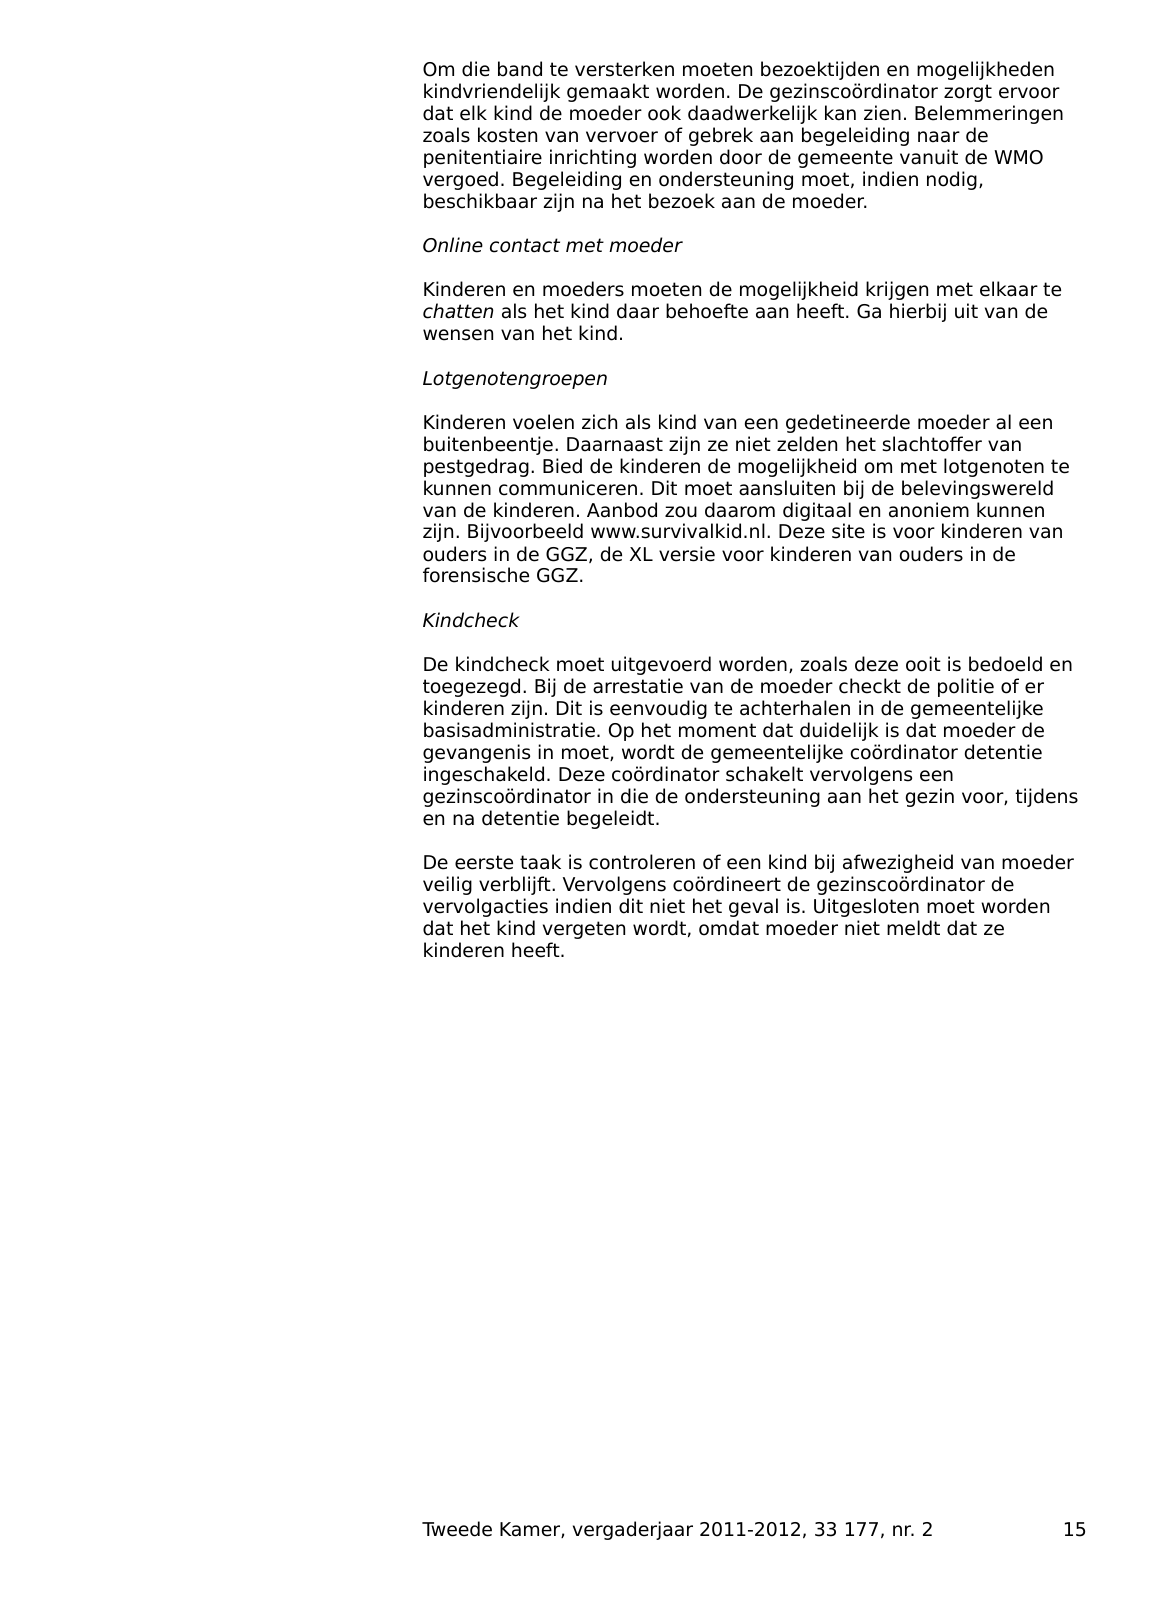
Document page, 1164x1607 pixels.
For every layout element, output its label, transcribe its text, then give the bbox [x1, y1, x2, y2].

text De kindcheck moet uitgevoerd worden, zoals deze ooit is bedoeld en toegezegd. Bij de arrestatie van de moeder checkt de politie of er kinderen zijn. Dit is eenvoudig te achterhalen in de gemeentelijke basisadministratie. Op het moment dat duidelijk is dat moeder de gevangenis in moet, wordt de gemeentelijke coördinator detentie ingeschakeld. Deze coördinator schakelt vervolgens een gezinscoördinator in die de ondersteuning aan het gezin voor, tijdens en na detentie begeleidt. [422, 654, 1087, 829]
text Om die band te versterken moeten bezoektijden en mogelijkheden kindvriendelijk gemaakt worden. De gezinscoördinator zorgt ervoor dat elk kind de moeder ook daadwerkelijk kan zien. Belemmeringen zoals kosten van vervoer of gebrek aan begeleiding naar de penitentiaire inrichting worden door de gemeente vanuit de WMO vergoed. Begeleiding en ondersteuning moet, indien nodig, beschikbaar zijn na het bezoek aan de moeder. [422, 59, 1087, 213]
text De eerste taak is controleren of een kind bij afwezigheid van moeder veilig verblijft. Vervolgens coördineert de gezinscoördinator de vervolgacties indien dit niet het geval is. Uitgesloten moet worden dat het kind vergeten wordt, omdat moeder niet meldt dat ze kinderen heeft. [422, 852, 1087, 962]
subtitle Kindcheck [422, 609, 1087, 632]
text Kinderen en moeders moeten de mogelijkheid krijgen met elkaar te chatten als het kind daar behoefte aan heeft. Ga hierbij uit van de wensen van het kind. [422, 279, 1087, 345]
subtitle Online contact met moeder [422, 235, 1087, 257]
text Kinderen voelen zich als kind van een gedetineerde moeder al een buitenbeentje. Daarnaast zijn ze niet zelden het slachtoffer van pestgedrag. Bied de kinderen de mogelijkheid om met lotgenoten te kunnen communiceren. Dit moet aansluiten bij de belevingswereld van de kinderen. Aanbod zou daarom digitaal en anoniem kunnen zijn. Bijvoorbeeld www.survivalkid.nl. Deze site is voor kinderen van ouders in de GGZ, de XL versie voor kinderen van ouders in de forensische GGZ. [422, 412, 1087, 587]
subtitle Lotgenotengroepen [422, 367, 1087, 389]
